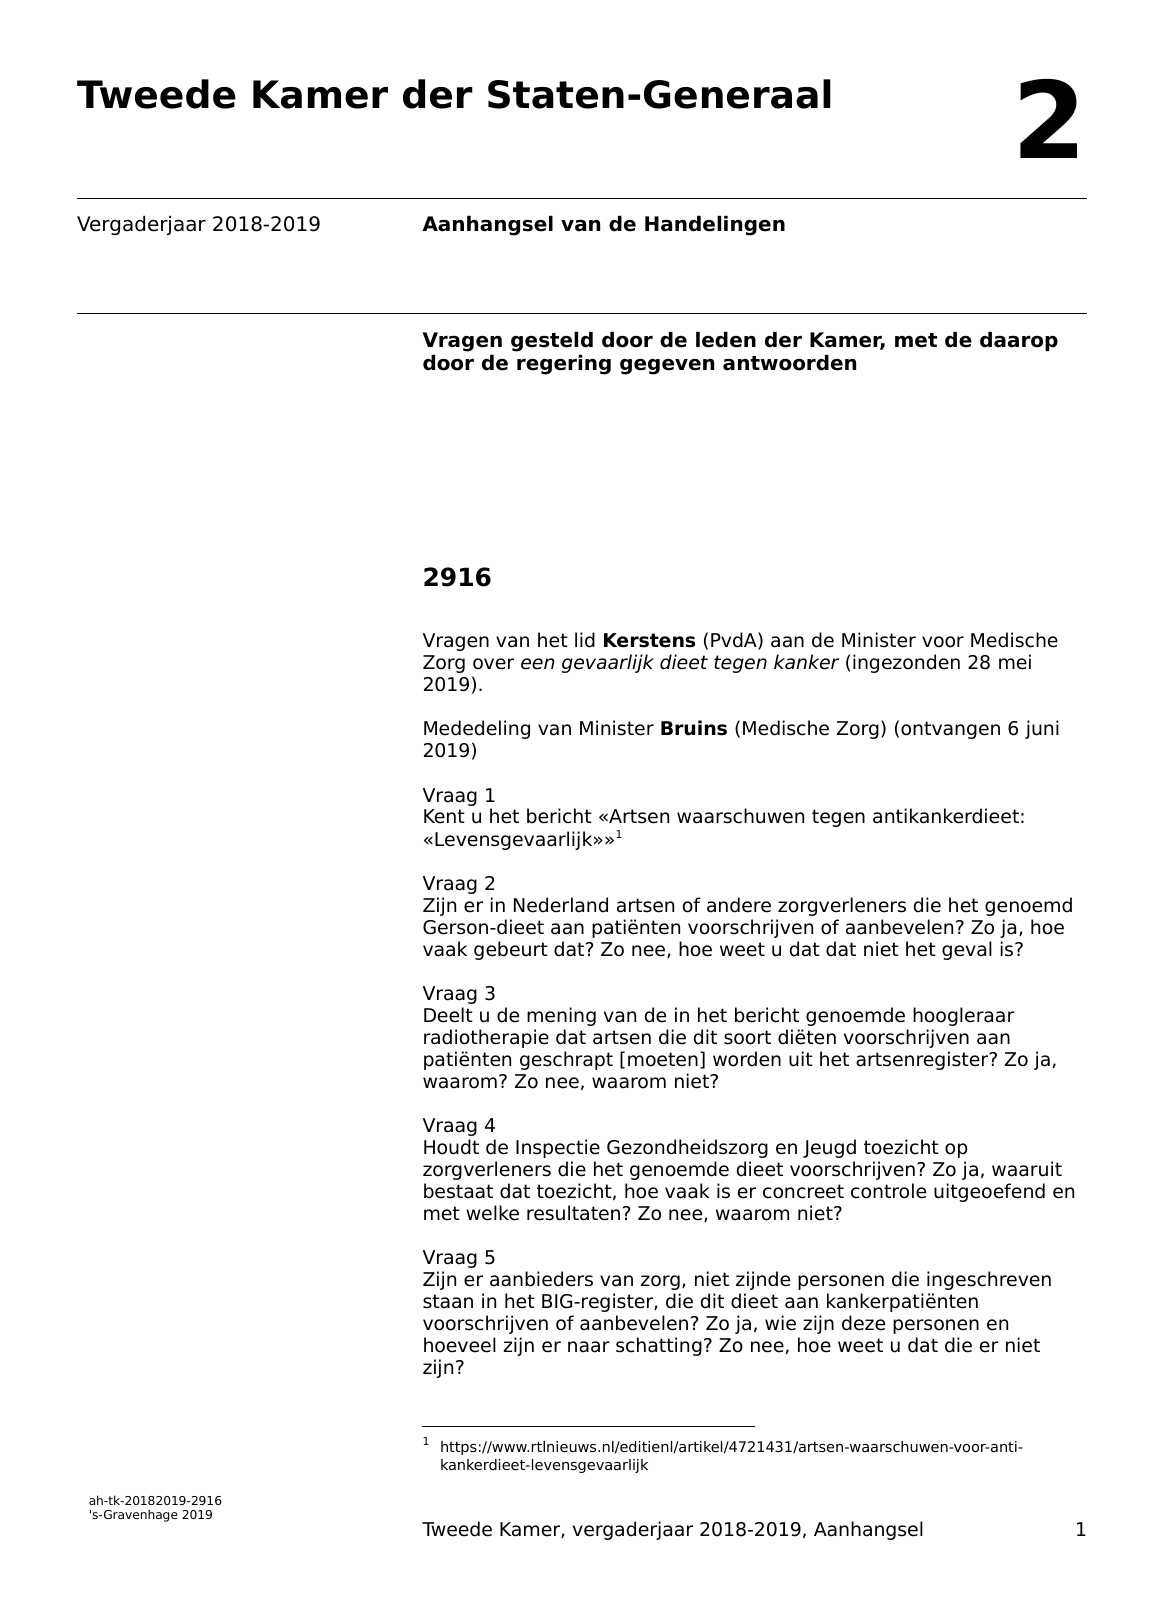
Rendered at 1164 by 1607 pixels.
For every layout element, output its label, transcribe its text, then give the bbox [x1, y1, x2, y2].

text Vragen van het lid Kerstens (PvdA) aan de Minister voor Medische Zorg over een gevaarlijk dieet tegen kanker (ingezonden 28 mei 2019). [422, 630, 1087, 696]
text Vraag 1 [422, 784, 1087, 806]
table_cell [77, 314, 422, 375]
text Mededeling van Minister Bruins (Medische Zorg) (ontvangen 6 juni 2019) [422, 718, 1087, 762]
text Zijn er aanbieders van zorg, niet zijnde personen die ingeschreven staan in het BIG-register, die dit dieet aan kankerpatiënten voorschrijven of aanbevelen? Zo ja, wie zijn deze personen en hoeveel zijn er naar schatting? Zo nee, hoe weet u dat die er niet zijn? [422, 1269, 1087, 1379]
text https://www.rtlnieuws.nl/editienl/artikel/4721431/artsen-waarschuwen-voor-anti-kankerdieet-levensgevaarlijk [422, 1435, 1087, 1474]
text Zijn er in Nederland artsen of andere zorgverleners die het genoemd Gerson-dieet aan patiënten voorschrijven of aanbevelen? Zo ja, hoe vaak gebeurt dat? Zo nee, hoe weet u dat dat niet het geval is? [422, 894, 1087, 961]
text Houdt de Inspectie Gezondheidszorg en Jeugd toezicht op zorgverleners die het genoemde dieet voorschrijven? Zo ja, waaruit bestaat dat toezicht, hoe vaak is er concreet controle uitgeoefend en met welke resultaten? Zo nee, waarom niet? [422, 1137, 1087, 1225]
text 's-Gravenhage 2019 [88, 1508, 323, 1522]
text ah-tk-20182019-2916 [88, 1494, 323, 1508]
text Vraag 2 [422, 873, 1087, 894]
table_header Tweede Kamer der Staten-Generaal [77, 59, 886, 198]
table_header 2 [886, 59, 1087, 198]
table_cell Vergaderjaar 2018-2019 [77, 199, 422, 313]
text Vraag 5 [422, 1247, 1087, 1269]
table_cell Vragen gesteld door de leden der Kamer, met de daarop door de regering gegeven antwoorden [422, 314, 1087, 375]
text Vraag 3 [422, 983, 1087, 1005]
text 2916 [422, 563, 1087, 592]
text Kent u het bericht «Artsen waarschuwen tegen antikankerdieet: «Levensgevaarlijk»» [422, 806, 1087, 850]
text Vraag 4 [422, 1115, 1087, 1137]
text Deelt u de mening van de in het bericht genoemde hoogleraar radiotherapie dat artsen die dit soort diëten voorschrijven aan patiënten geschrapt [moeten] worden uit het artsenregister? Zo ja, waarom? Zo nee, waarom niet? [422, 1005, 1087, 1093]
table_cell Aanhangsel van de Handelingen [422, 199, 1087, 313]
